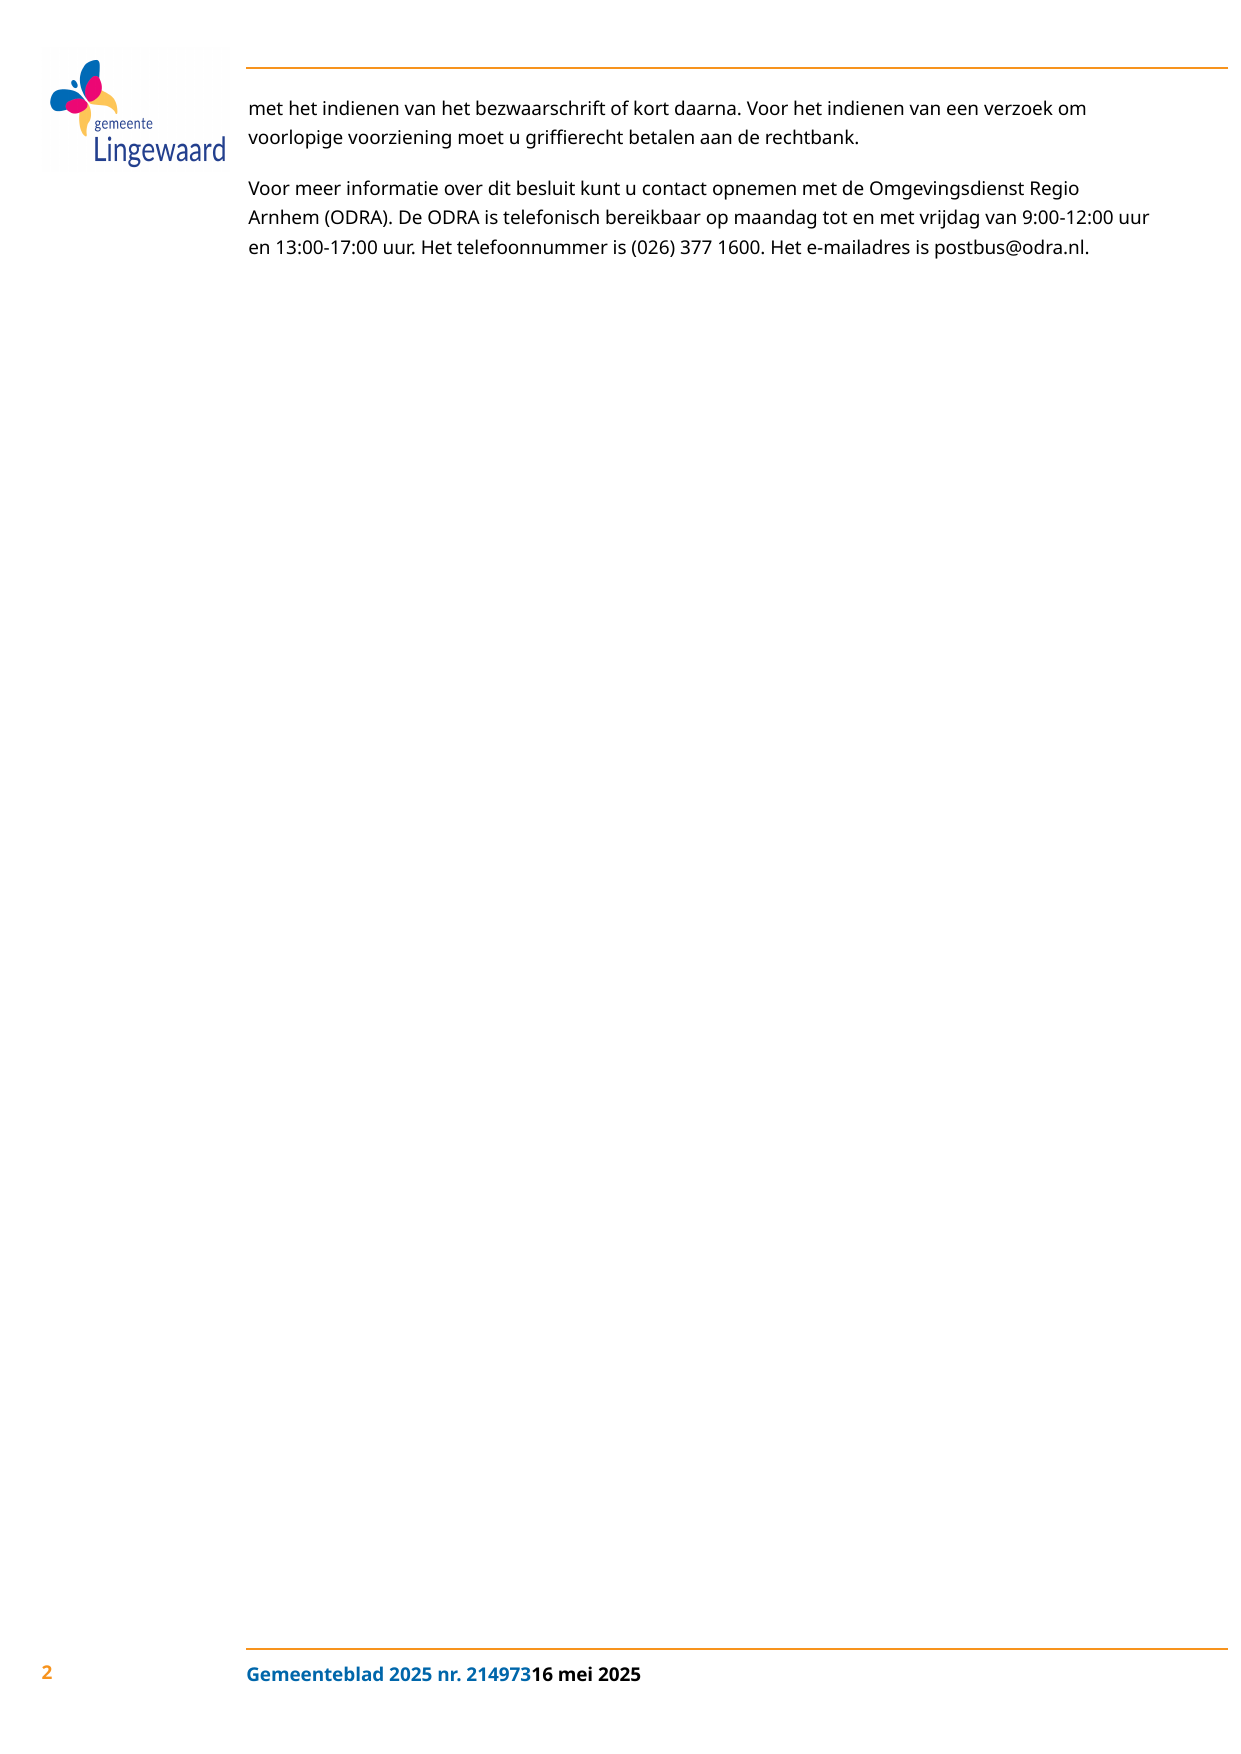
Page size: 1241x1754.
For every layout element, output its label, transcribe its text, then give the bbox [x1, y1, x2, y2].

text Voor meer informatie over dit besluit kunt u contact opnemen met de Omgevingsdienst Regio Arnhem (ODRA). De ODRA is telefonisch bereikbaar op maandag tot en met vrijdag van 9:00-12:00 uur en 13:00-17:00 uur. Het telefoonnummer is (026) 377 1600. Het e-mailadres is postbus@odra.nl. [248, 175, 1152, 260]
text met het indienen van het bezwaarschrift of kort daarna. Voor het indienen van een verzoek om voorlopige voorziening moet u griffierecht betalen aan de rechtbank. [248, 95, 1152, 150]
picture [41, 47, 231, 172]
